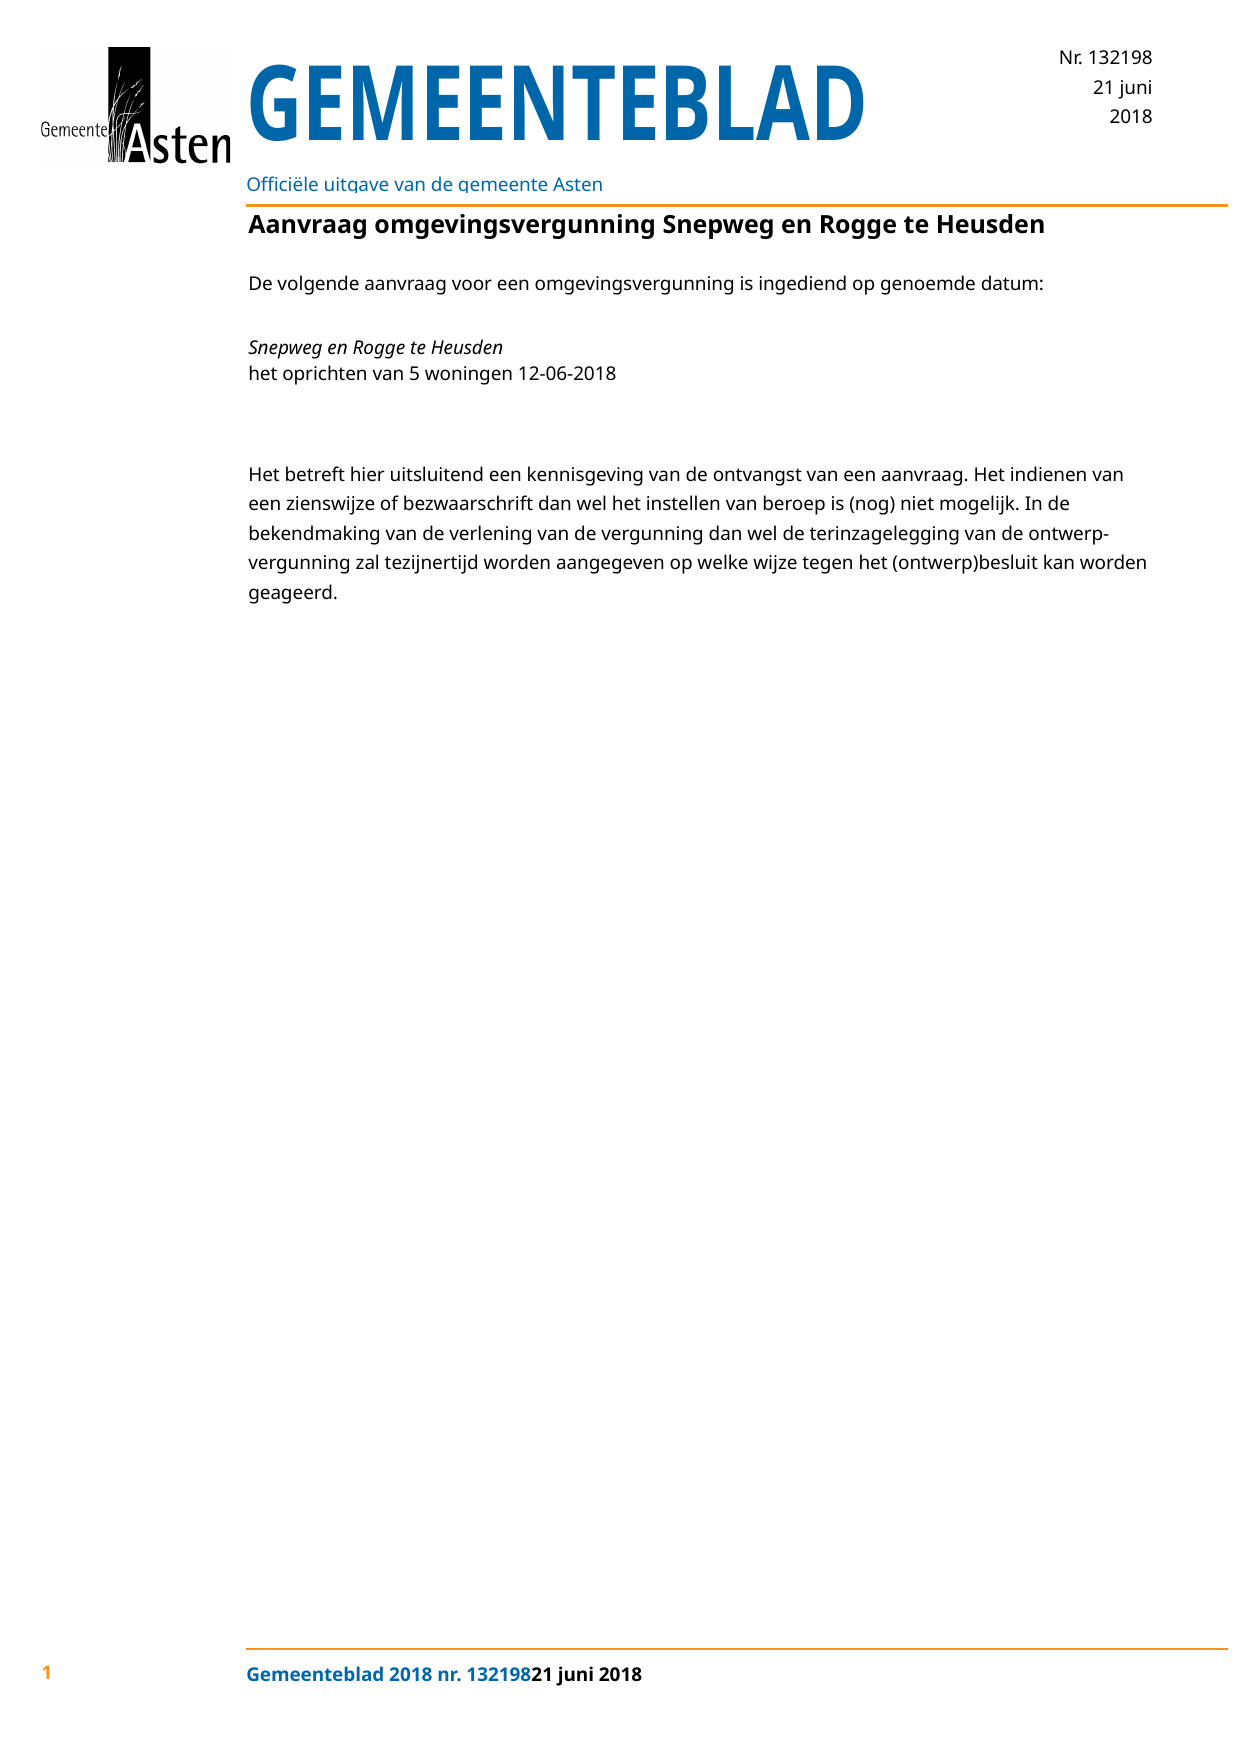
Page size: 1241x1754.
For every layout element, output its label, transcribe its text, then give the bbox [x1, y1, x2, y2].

text Aanvraag omgevingsvergunning Snepweg en Rogge te Heusden [248, 207, 1152, 241]
text Snepweg en Rogge te Heusden [248, 334, 1152, 360]
text De volgende aanvraag voor een omgevingsvergunning is ingediend op genoemde datum: [248, 270, 1152, 296]
picture [41, 47, 231, 172]
text het oprichten van 5 woningen 12-06-2018 [248, 360, 1152, 386]
text Het betreft hier uitsluitend een kennisgeving van de ontvangst van een aanvraag. Het indienen van een zienswijze of bezwaarschrift dan wel het instellen van beroep is (nog) niet mogelijk. In de bekendmaking van de verlening van de vergunning dan wel de terinzagelegging van de ontwerp-vergunning zal tezijnertijd worden aangegeven op welke wijze tegen het (ontwerp)besluit kan worden geageerd. [248, 461, 1152, 605]
